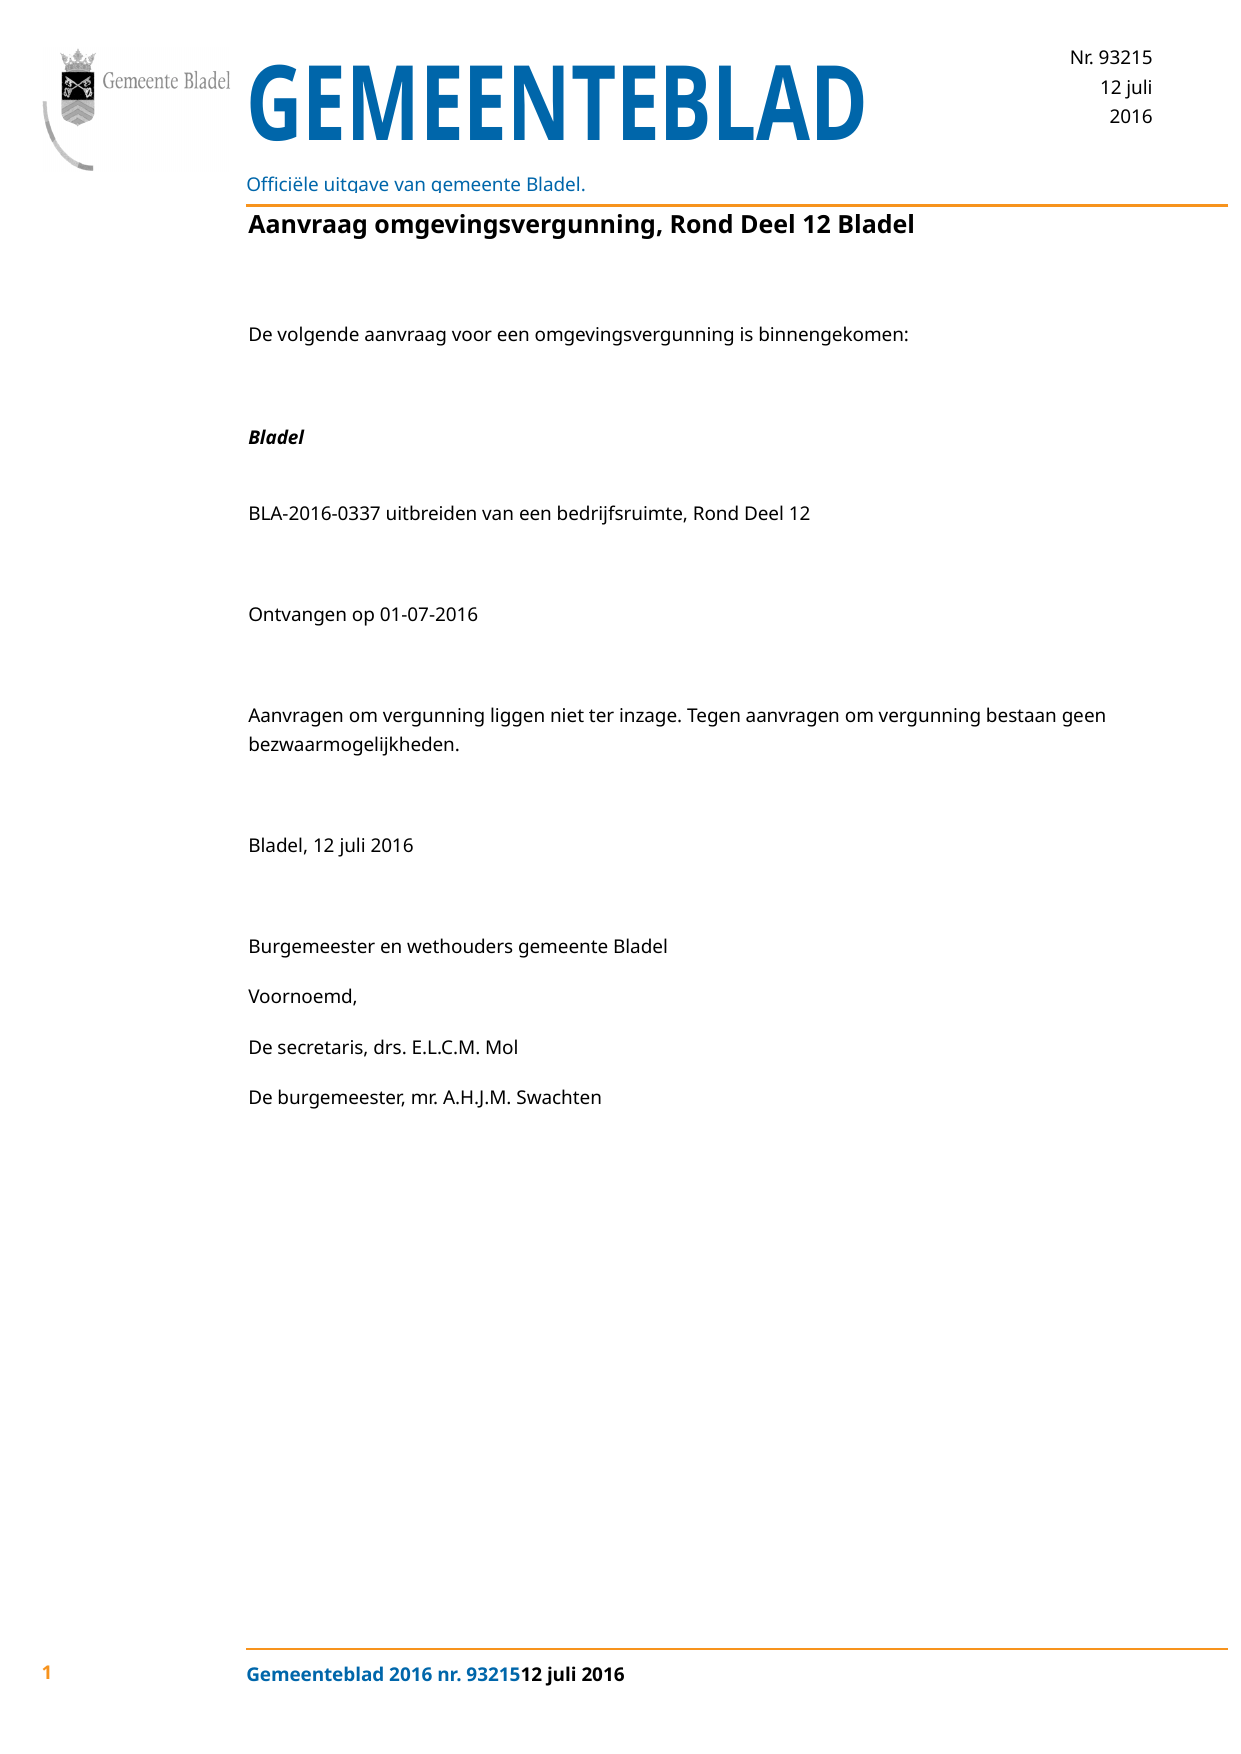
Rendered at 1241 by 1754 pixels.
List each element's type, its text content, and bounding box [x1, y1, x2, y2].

text BLA-2016-0337 uitbreiden van een bedrijfsruimte, Rond Deel 12 [248, 500, 1152, 526]
text Burgemeester en wethouders gemeente Bladel [248, 933, 1152, 959]
picture [41, 47, 231, 172]
text De secretaris, drs. E.L.C.M. Mol [248, 1034, 1152, 1059]
text Aanvraag omgevingsvergunning, Rond Deel 12 Bladel [248, 207, 1152, 241]
text De burgemeester, mr. A.H.J.M. Swachten [248, 1084, 1152, 1110]
text Bladel, 12 juli 2016 [248, 832, 1152, 858]
text Voornoemd, [248, 983, 1152, 1009]
text Bladel [248, 424, 1152, 450]
text Ontvangen op 01-07-2016 [248, 601, 1152, 627]
text De volgende aanvraag voor een omgevingsvergunning is binnengekomen: [248, 321, 1152, 346]
text Aanvragen om vergunning liggen niet ter inzage. Tegen aanvragen om vergunning bestaan geen bezwaarmogelijkheden. [248, 702, 1152, 757]
